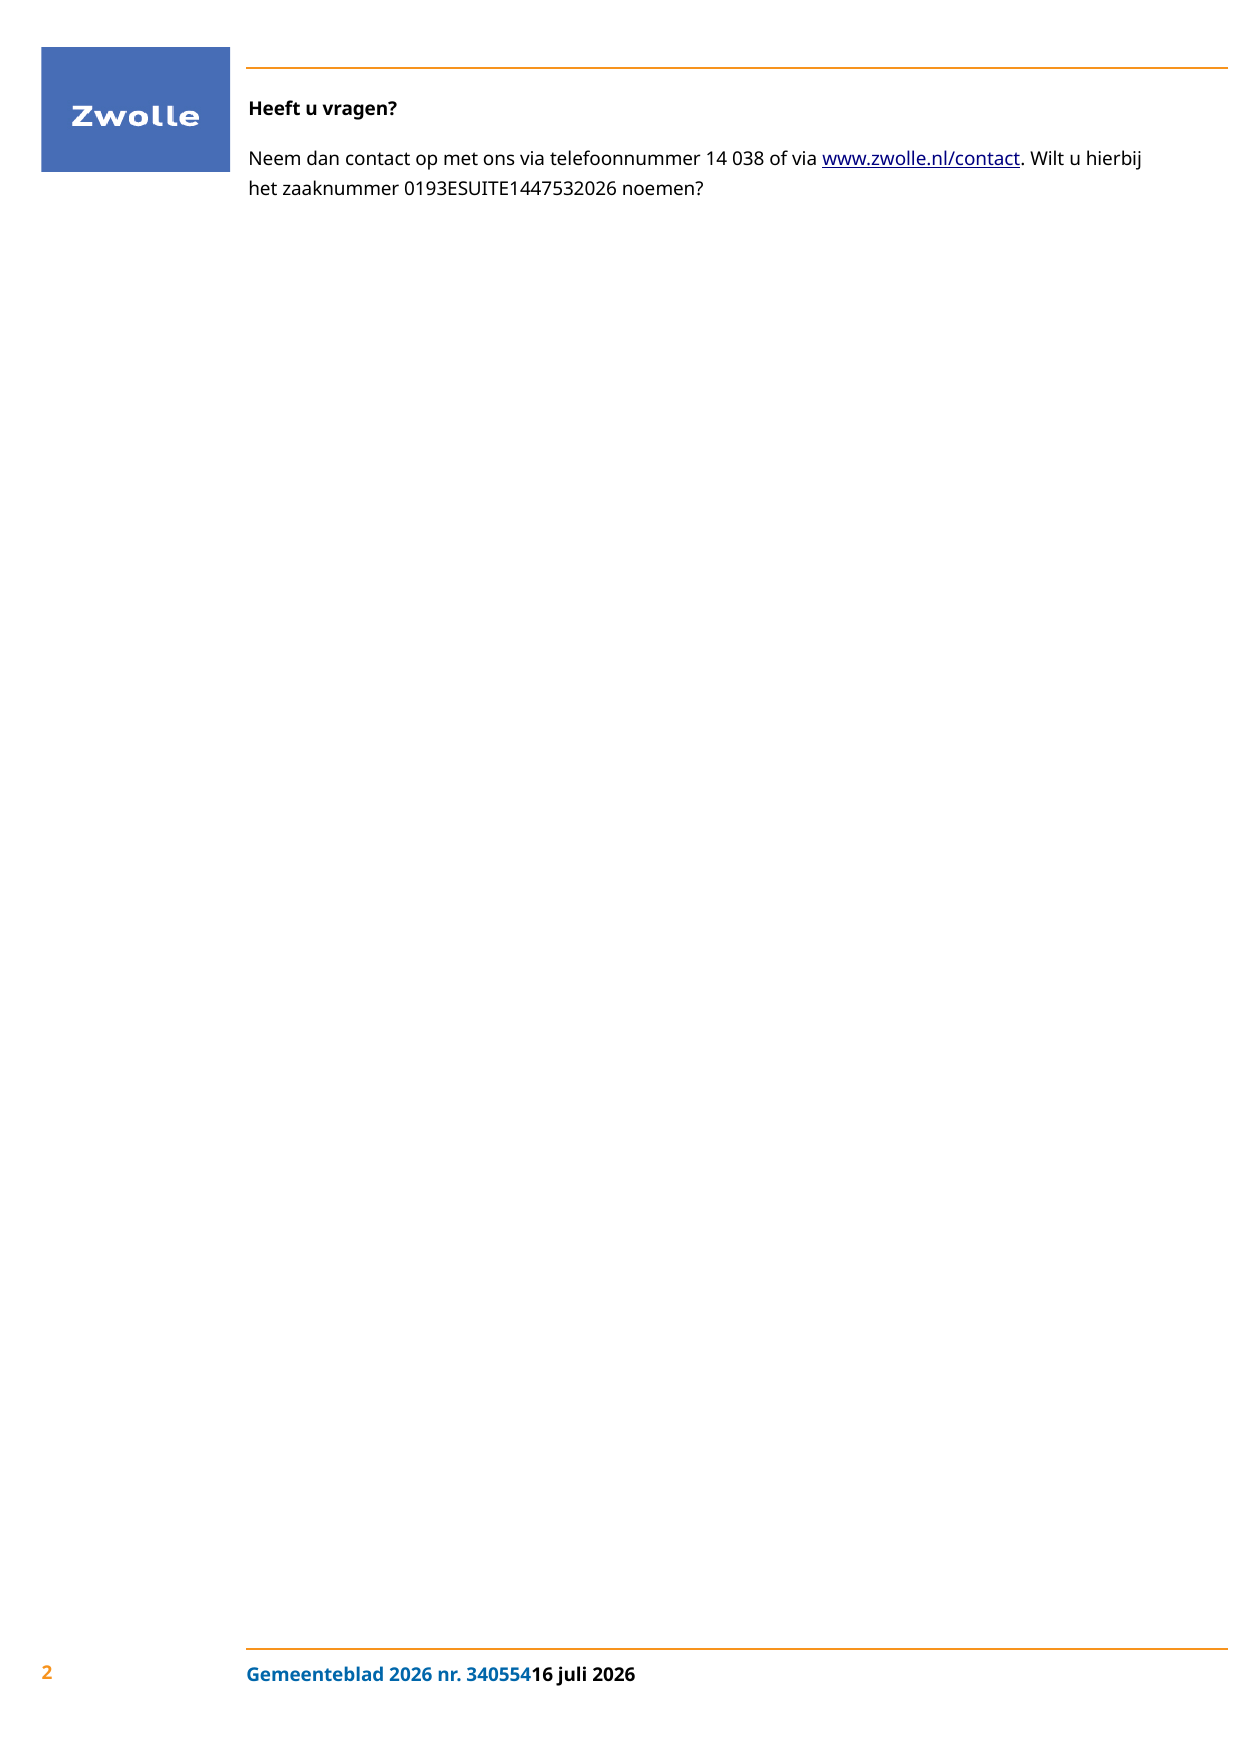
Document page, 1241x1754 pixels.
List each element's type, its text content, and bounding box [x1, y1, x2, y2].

picture [41, 47, 231, 172]
text Neem dan contact op met ons via telefoonnummer 14 038 of via www.zwolle.nl/contact. Wilt u hierbij het zaaknummer 0193ESUITE1447532026 noemen? [248, 145, 1152, 201]
text Heeft u vragen? [248, 95, 1152, 121]
